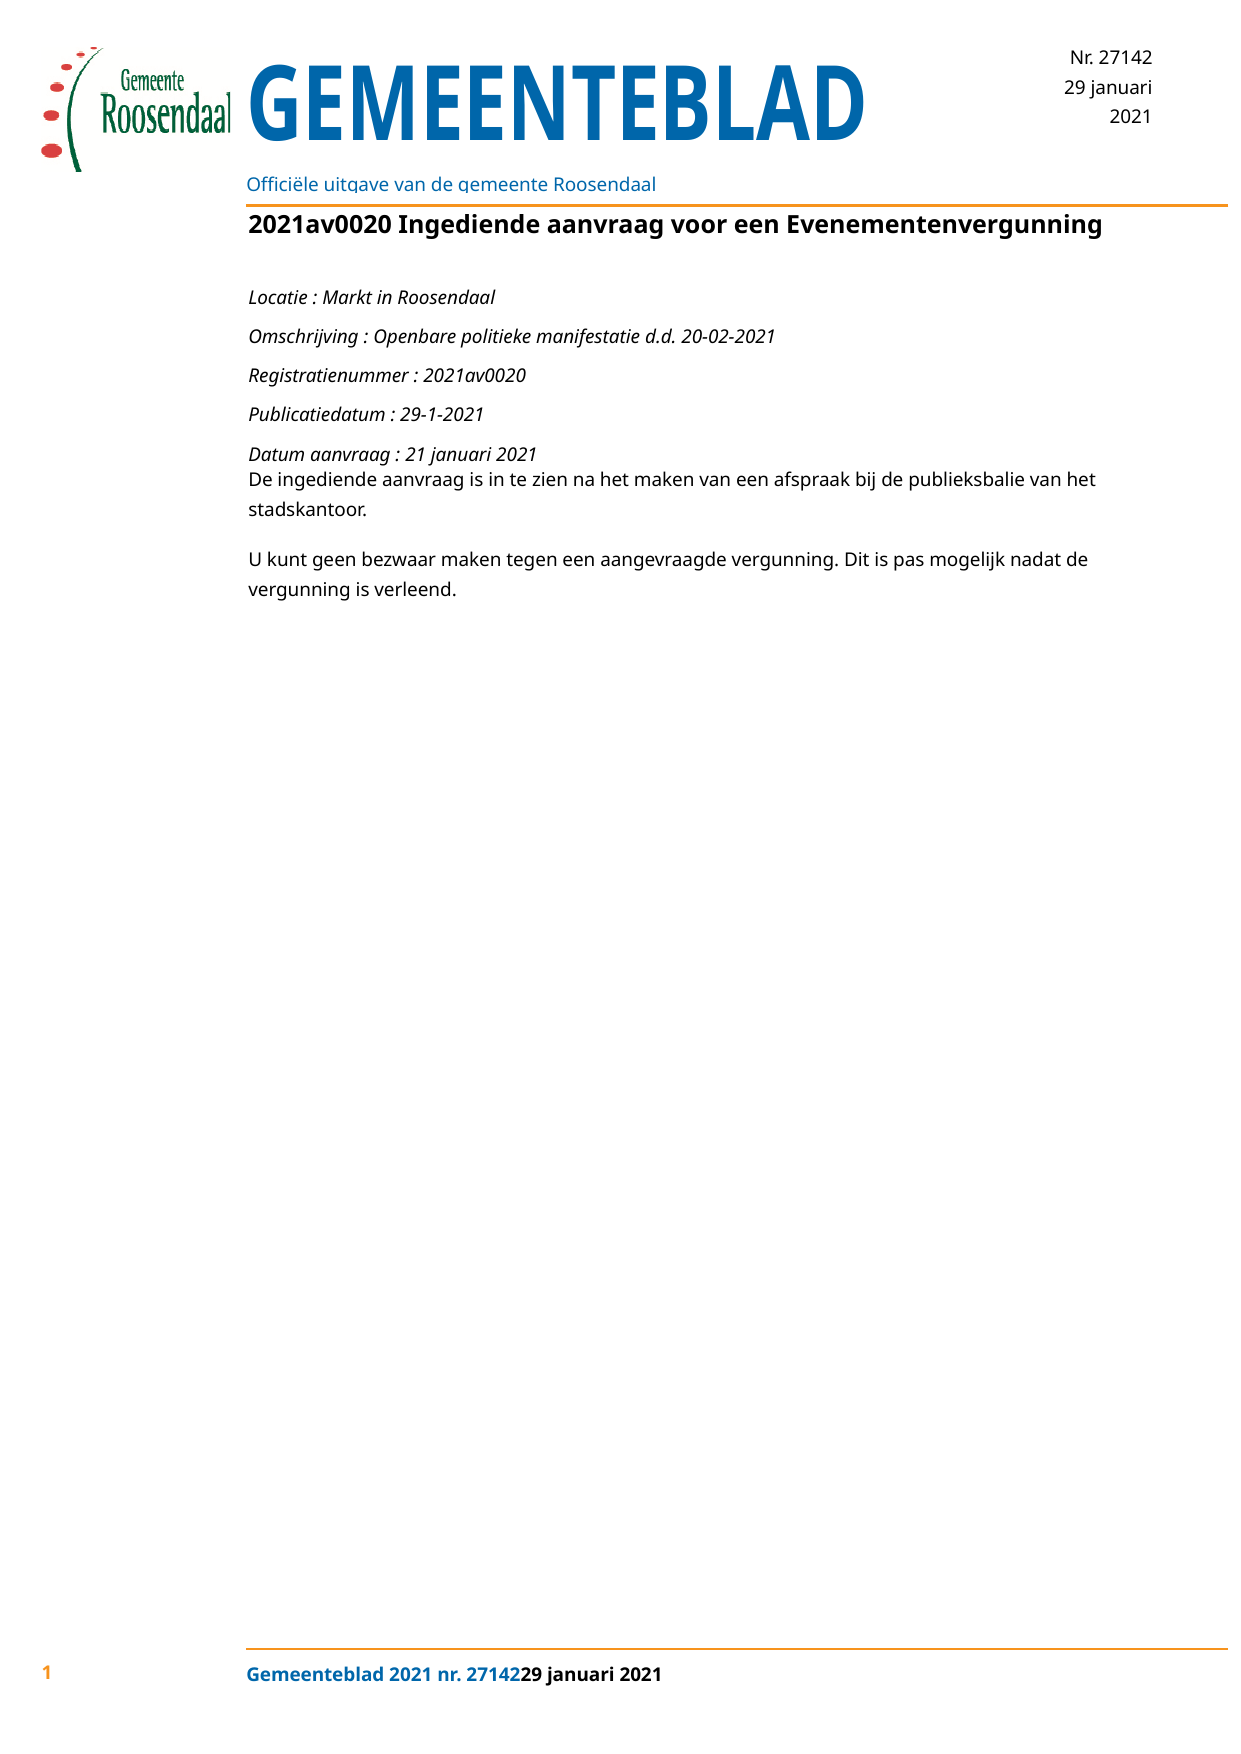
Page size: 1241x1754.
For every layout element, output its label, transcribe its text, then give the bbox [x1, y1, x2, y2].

text Locatie : Markt in Roosendaal [248, 284, 1152, 309]
text U kunt geen bezwaar maken tegen een aangevraagde vergunning. Dit is pas mogelijk nadat de vergunning is verleend. [248, 547, 1152, 602]
text De ingediende aanvraag is in te zien na het maken van een afspraak bij de publieksbalie van het stadskantoor. [248, 467, 1152, 522]
picture [41, 47, 231, 172]
text Datum aanvraag : 21 januari 2021 [248, 441, 1152, 467]
text 2021av0020 Ingediende aanvraag voor een Evenementenvergunning [248, 207, 1152, 241]
text Omschrijving : Openbare politieke manifestatie d.d. 20-02-2021 [248, 323, 1152, 349]
text Registratienummer : 2021av0020 [248, 362, 1152, 388]
text Publicatiedatum : 29-1-2021 [248, 402, 1152, 427]
